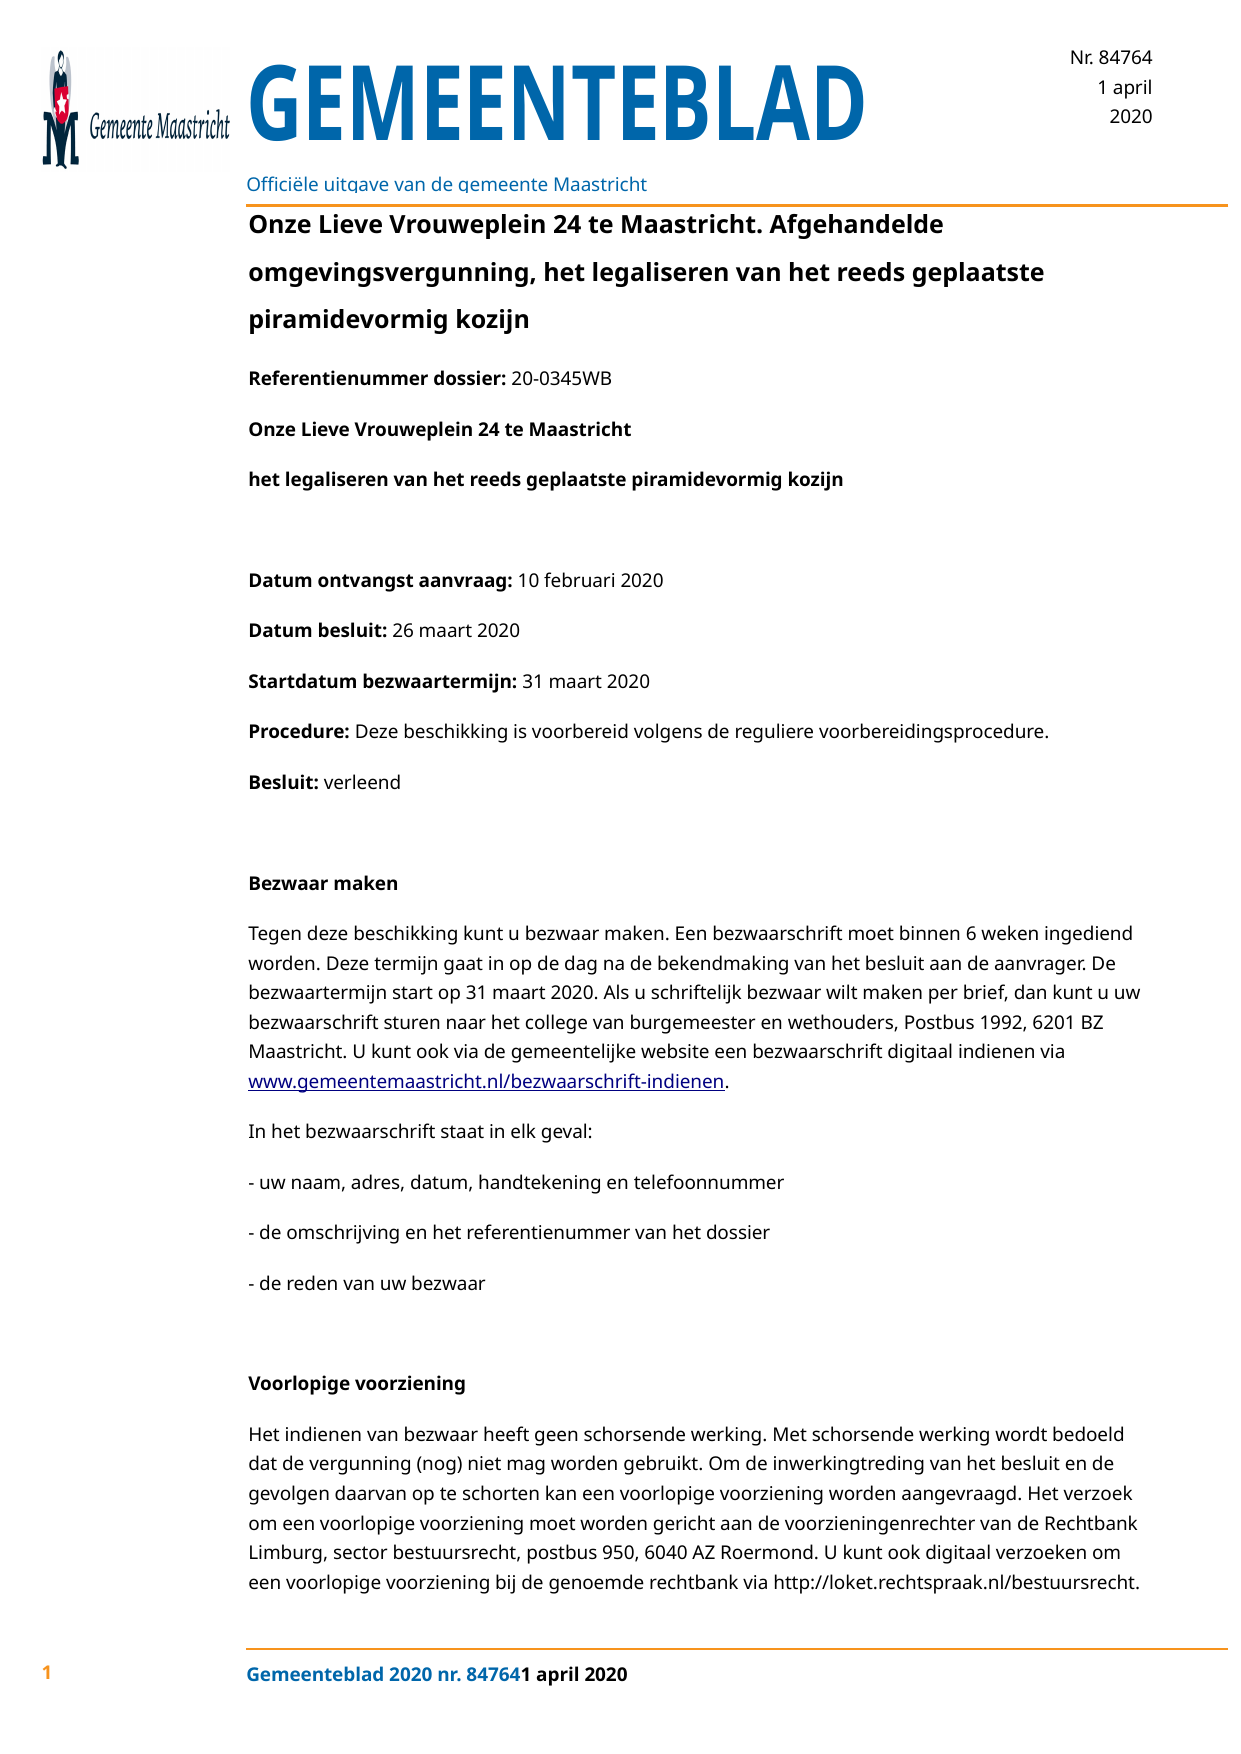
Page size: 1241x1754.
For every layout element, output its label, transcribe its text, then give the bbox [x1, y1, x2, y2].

text Procedure: Deze beschikking is voorbereid volgens de reguliere voorbereidingsprocedure. [248, 718, 1152, 744]
text Besluit: verleend [248, 769, 1152, 794]
text Voorlopige voorziening [248, 1371, 1152, 1396]
text Referentienummer dossier: 20-0345WB [248, 366, 1152, 391]
text Bezwaar maken [248, 870, 1152, 895]
text Tegen deze beschikking kunt u bezwaar maken. Een bezwaarschrift moet binnen 6 weken ingediend worden. Deze termijn gaat in op de dag na de bekendmaking van het besluit aan de aanvrager. De bezwaartermijn start op 31 maart 2020. Als u schriftelijk bezwaar wilt maken per brief, dan kunt u uw bezwaarschrift sturen naar het college van burgemeester en wethouders, Postbus 1992, 6201 BZ Maastricht. U kunt ook via de gemeentelijke website een bezwaarschrift digitaal indienen via www.gemeentemaastricht.nl/bezwaarschrift-indienen. [248, 920, 1152, 1094]
text - uw naam, adres, datum, handtekening en telefoonnummer [248, 1169, 1152, 1194]
text Onze Lieve Vrouweplein 24 te Maastricht [248, 416, 1152, 442]
text Onze Lieve Vrouweplein 24 te Maastricht. Afgehandelde omgevingsvergunning, het legaliseren van het reeds geplaatste piramidevormig kozijn [248, 207, 1152, 336]
text Het indienen van bezwaar heeft geen schorsende werking. Met schorsende werking wordt bedoeld dat de vergunning (nog) niet mag worden gebruikt. Om de inwerkingtreding van het besluit en de gevolgen daarvan op te schorten kan een voorlopige voorziening worden aangevraagd. Het verzoek om een voorlopige voorziening moet worden gericht aan de voorzieningenrechter van de Rechtbank Limburg, sector bestuursrecht, postbus 950, 6040 AZ Roermond. U kunt ook digitaal verzoeken om een voorlopige voorziening bij de genoemde rechtbank via http://loket.rechtspraak.nl/bestuursrecht. [248, 1421, 1152, 1594]
text Startdatum bezwaartermijn: 31 maart 2020 [248, 668, 1152, 694]
text - de omschrijving en het referentienummer van het dossier [248, 1219, 1152, 1245]
picture [41, 47, 231, 172]
text Datum besluit: 26 maart 2020 [248, 618, 1152, 643]
text het legaliseren van het reeds geplaatste piramidevormig kozijn [248, 466, 1152, 492]
text - de reden van uw bezwaar [248, 1270, 1152, 1295]
text Datum ontvangst aanvraag: 10 februari 2020 [248, 567, 1152, 593]
text In het bezwaarschrift staat in elk geval: [248, 1118, 1152, 1144]
